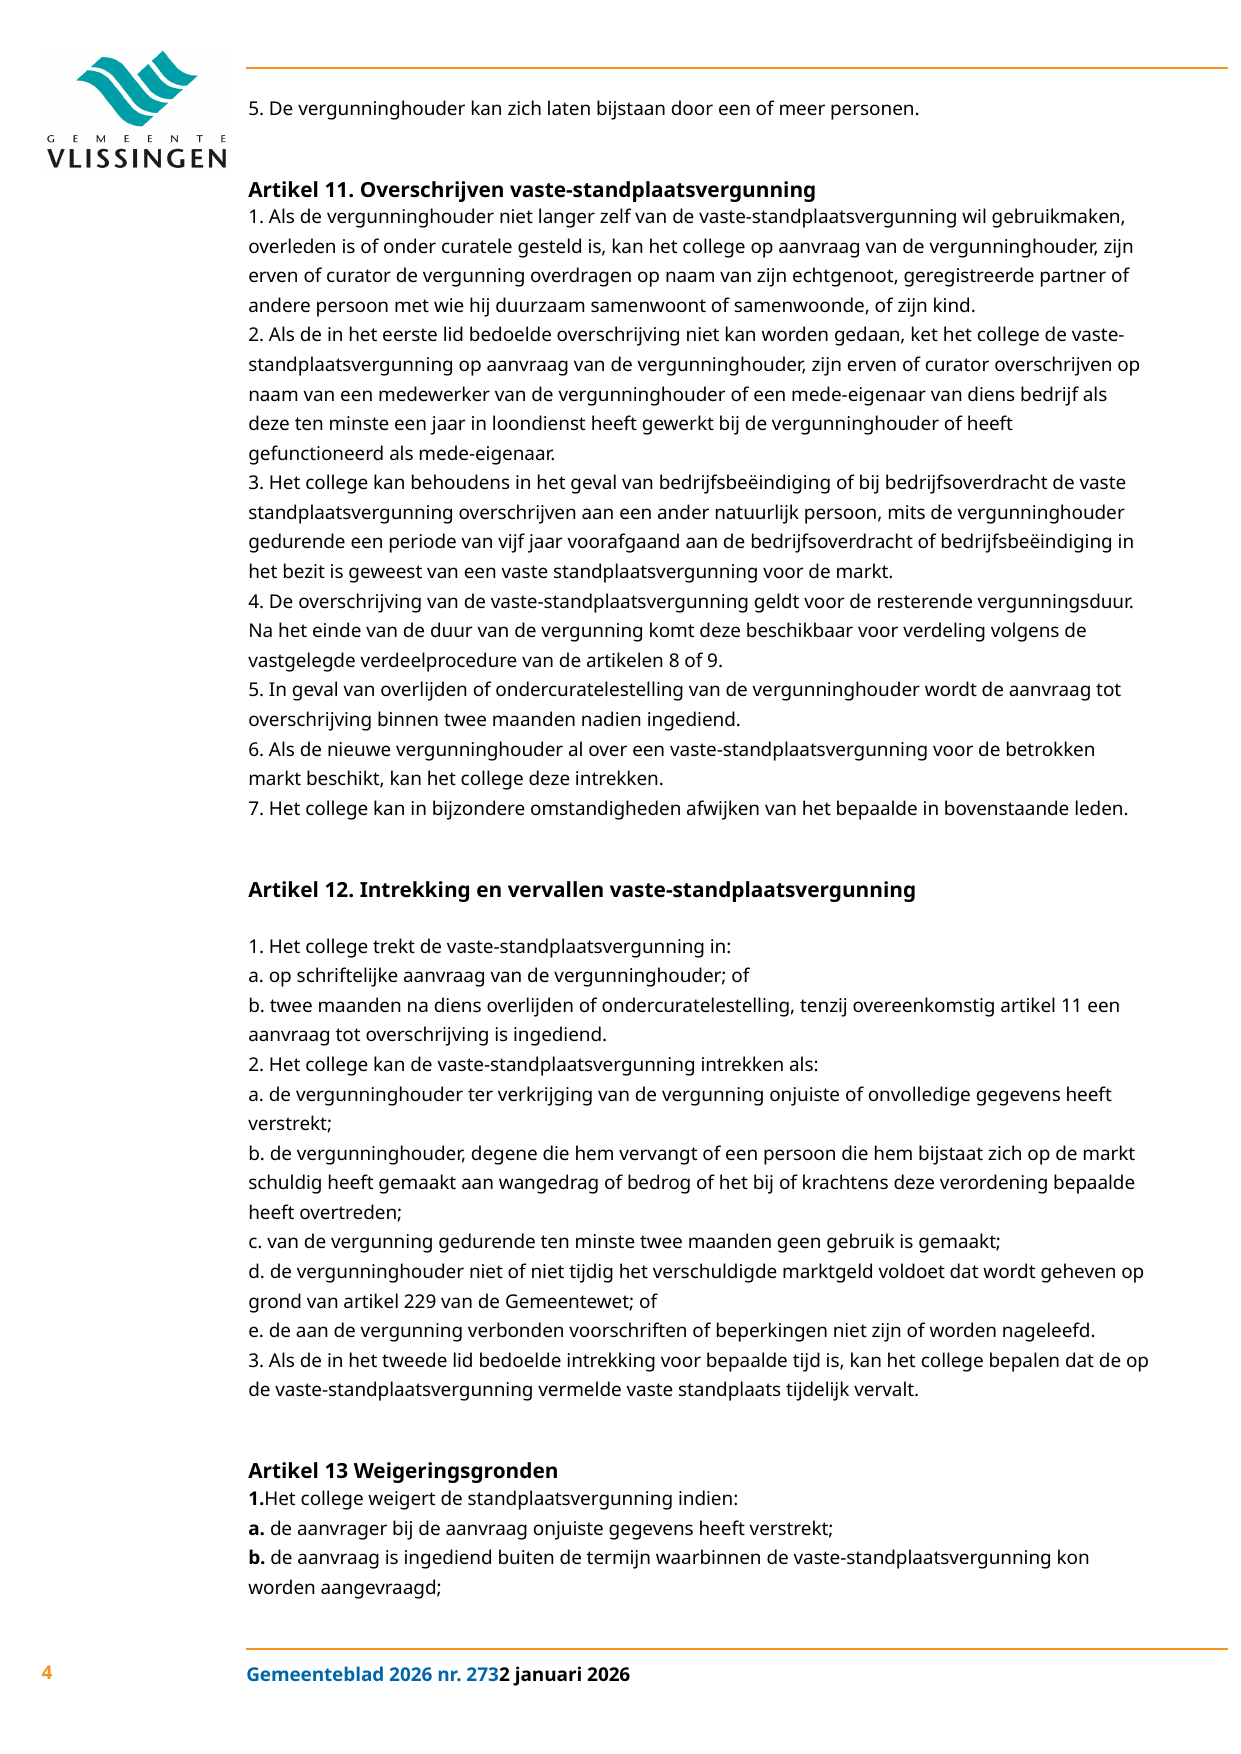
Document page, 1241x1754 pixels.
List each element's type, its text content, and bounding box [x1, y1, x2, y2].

text a. de aanvrager bij de aanvraag onjuiste gegevens heeft verstrekt; [248, 1515, 1152, 1540]
text 3. Het college kan behoudens in het geval van bedrijfsbeëindiging of bij bedrijfsoverdracht de vaste standplaatsvergunning overschrijven aan een ander natuurlijk persoon, mits de vergunninghouder gedurende een periode van vijf jaar voorafgaand aan de bedrijfsoverdracht of bedrijfsbeëindiging in het bezit is geweest van een vaste standplaatsvergunning voor de markt. [248, 469, 1152, 584]
text 1. Het college trekt de vaste-standplaatsvergunning in: [248, 933, 1152, 959]
text a. op schriftelijke aanvraag van de vergunninghouder; of [248, 962, 1152, 988]
text d. de vergunninghouder niet of niet tijdig het verschuldigde marktgeld voldoet dat wordt geheven op grond van artikel 229 van de Gemeentewet; of [248, 1258, 1152, 1314]
text 4. De overschrijving van de vaste-standplaatsvergunning geldt voor de resterende vergunningsduur. Na het einde van de duur van de vergunning komt deze beschikbaar voor verdeling volgens de vastgelegde verdeelprocedure van de artikelen 8 of 9. [248, 588, 1152, 673]
text b. twee maanden na diens overlijden of ondercuratelestelling, tenzij overeenkomstig artikel 11 een aanvraag tot overschrijving is ingediend. [248, 992, 1152, 1047]
text Artikel 12. Intrekking en vervallen vaste-standplaatsvergunning [248, 875, 1152, 903]
text 7. Het college kan in bijzondere omstandigheden afwijken van het bepaalde in bovenstaande leden. [248, 795, 1152, 821]
text 2. Als de in het eerste lid bedoelde overschrijving niet kan worden gedaan, ket het college de vaste-standplaatsvergunning op aanvraag van de vergunninghouder, zijn erven of curator overschrijven op naam van een medewerker van de vergunninghouder of een mede-eigenaar van diens bedrijf als deze ten minste een jaar in loondienst heeft gewerkt bij de vergunninghouder of heeft gefunctioneerd als mede-eigenaar. [248, 322, 1152, 466]
text 1. Als de vergunninghouder niet langer zelf van de vaste-standplaatsvergunning wil gebruikmaken, overleden is of onder curatele gesteld is, kan het college op aanvraag van de vergunninghouder, zijn erven of curator de vergunning overdragen op naam van zijn echtgenoot, geregistreerde partner of andere persoon met wie hij duurzaam samenwoont of samenwoonde, of zijn kind. [248, 203, 1152, 318]
text 6. Als de nieuwe vergunninghouder al over een vaste-standplaatsvergunning voor de betrokken markt beschikt, kan het college deze intrekken. [248, 736, 1152, 791]
text c. van de vergunning gedurende ten minste twee maanden geen gebruik is gemaakt; [248, 1229, 1152, 1254]
text b. de vergunninghouder, degene die hem vervangt of een persoon die hem bijstaat zich op de markt schuldig heeft gemaakt aan wangedrag of bedrog of het bij of krachtens deze verordening bepaalde heeft overtreden; [248, 1140, 1152, 1225]
picture [41, 47, 231, 172]
text Artikel 11. Overschrijven vaste-standplaatsvergunning [248, 175, 1152, 203]
text e. de aan de vergunning verbonden voorschriften of beperkingen niet zijn of worden nageleefd. [248, 1317, 1152, 1343]
text 1.Het college weigert de standplaatsvergunning indien: [248, 1485, 1152, 1511]
text 3. Als de in het tweede lid bedoelde intrekking voor bepaalde tijd is, kan het college bepalen dat de op de vaste-standplaatsvergunning vermelde vaste standplaats tijdelijk vervalt. [248, 1347, 1152, 1402]
text 2. Het college kan de vaste-standplaatsvergunning intrekken als: [248, 1051, 1152, 1077]
text a. de vergunninghouder ter verkrijging van de vergunning onjuiste of onvolledige gegevens heeft verstrekt; [248, 1081, 1152, 1136]
text b. de aanvraag is ingediend buiten de termijn waarbinnen de vaste-standplaatsvergunning kon worden aangevraagd; [248, 1544, 1152, 1599]
text Artikel 13 Weigeringsgronden [248, 1457, 1152, 1485]
text 5. De vergunninghouder kan zich laten bijstaan door een of meer personen. [248, 95, 1152, 121]
text 5. In geval van overlijden of ondercuratelestelling van de vergunninghouder wordt de aanvraag tot overschrijving binnen twee maanden nadien ingediend. [248, 677, 1152, 732]
